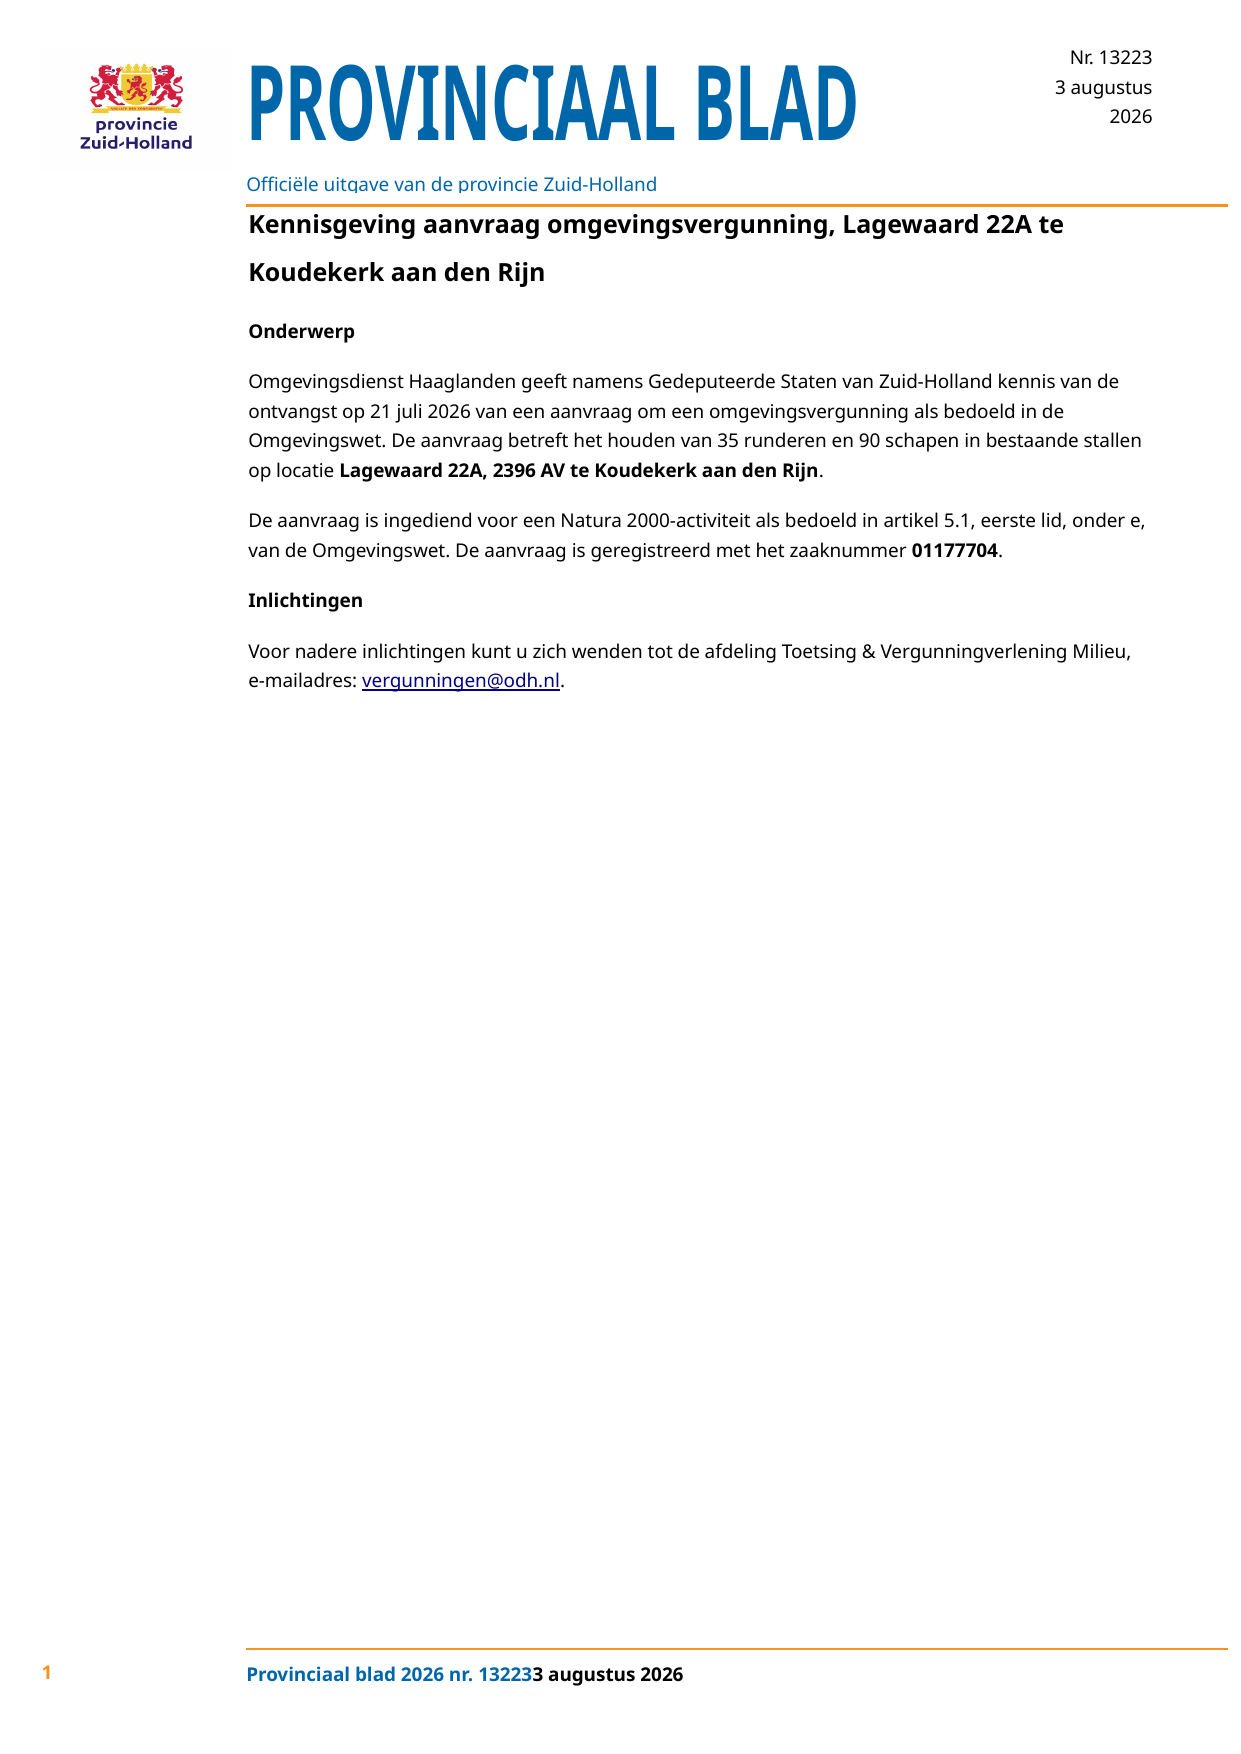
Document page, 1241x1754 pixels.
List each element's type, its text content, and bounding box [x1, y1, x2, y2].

text Onderwerp [248, 318, 1152, 344]
text Kennisgeving aanvraag omgevingsvergunning, Lagewaard 22A te Koudekerk aan den Rijn [248, 207, 1152, 288]
text De aanvraag is ingediend voor een Natura 2000-activiteit als bedoeld in artikel 5.1, eerste lid, onder e, van de Omgevingswet. De aanvraag is geregistreerd met het zaaknummer 01177704. [248, 507, 1152, 563]
text Omgevingsdienst Haaglanden geeft namens Gedeputeerde Staten van Zuid-Holland kennis van de ontvangst op 21 juli 2026 van een aanvraag om een omgevingsvergunning als bedoeld in de Omgevingswet. De aanvraag betreft het houden van 35 runderen en 90 schapen in bestaande stallen op locatie Lagewaard 22A, 2396 AV te Koudekerk aan den Rijn. [248, 368, 1152, 483]
text Inlichtingen [248, 587, 1152, 613]
picture [41, 47, 231, 172]
text Voor nadere inlichtingen kunt u zich wenden tot de afdeling Toetsing & Vergunningverlening Milieu, e-mailadres: vergunningen@odh.nl. [248, 638, 1152, 693]
